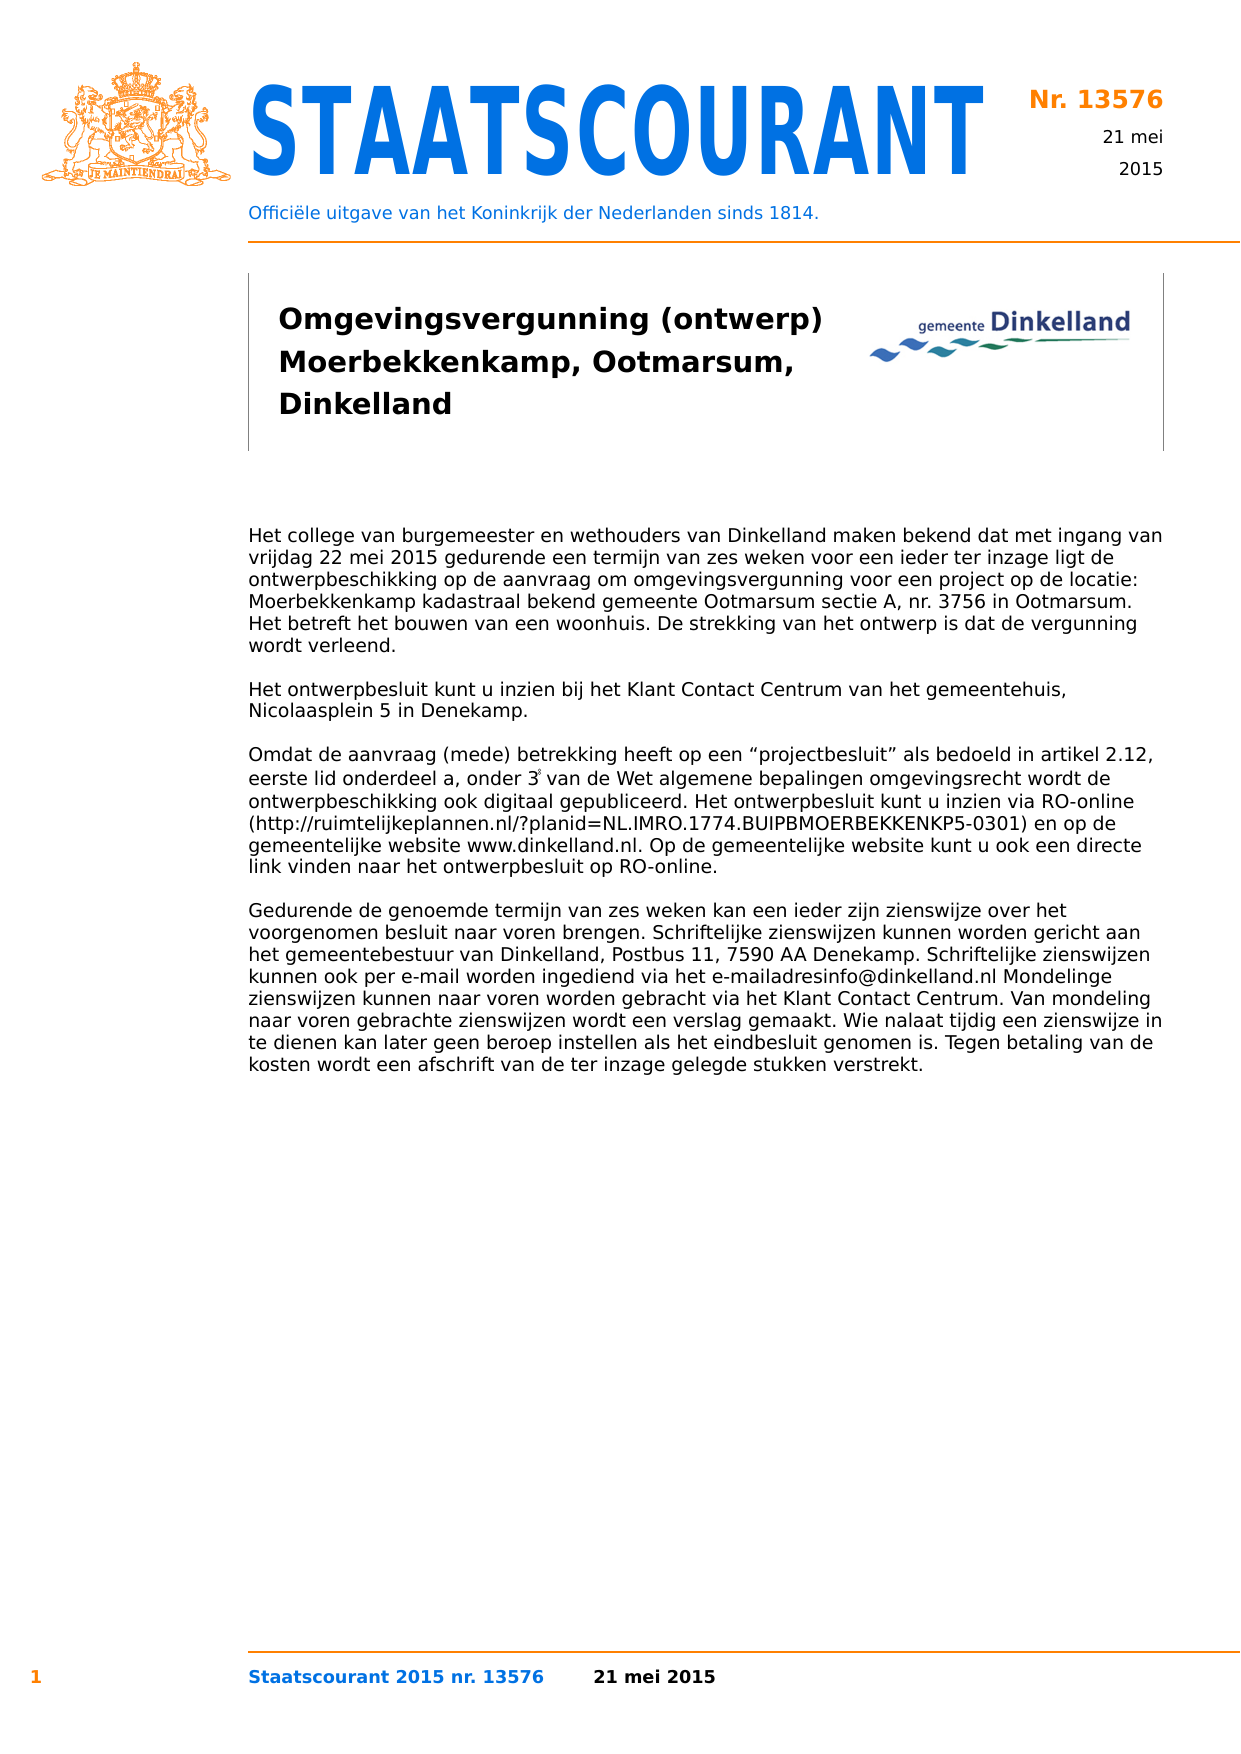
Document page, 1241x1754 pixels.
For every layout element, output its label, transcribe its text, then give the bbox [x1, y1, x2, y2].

picture [867, 302, 1134, 368]
subtitle Omgevingsvergunning (ontwerp) Moerbekkenkamp, Ootmarsum, Dinkelland [249, 273, 1163, 451]
table_cell Officiële uitgave van het Koninkrijk der Nederlanden sinds 1814. [248, 203, 1240, 241]
picture [41, 62, 231, 186]
table_header STAATSCOURANT [248, 62, 998, 203]
text Het college van burgemeester en wethouders van Dinkelland maken bekend dat met ingang van vrijdag 22 mei 2015 gedurende een termijn van zes weken voor een ieder ter inzage ligt de ontwerpbeschikking op de aanvraag om omgevingsvergunning voor een project op de locatie: [248, 525, 1163, 591]
text Gedurende de genoemde termijn van zes weken kan een ieder zijn zienswijze over het voorgenomen besluit naar voren brengen. Schriftelijke zienswijzen kunnen worden gericht aan het gemeentebestuur van Dinkelland, Postbus 11, 7590 AA Denekamp. Schriftelijke zienswijzen kunnen ook per e-mail worden ingediend via het e-mailadresinfo@dinkelland.nl Mondelinge zienswijzen kunnen naar voren worden gebracht via het Klant Contact Centrum. Van mondeling naar voren gebrachte zienswijzen wordt een verslag gemaakt. Wie nalaat tijdig een zienswijze in te dienen kan later geen beroep instellen als het eindbesluit genomen is. Tegen betaling van de kosten wordt een afschrift van de ter inzage gelegde stukken verstrekt. [248, 900, 1163, 1076]
text Omdat de aanvraag (mede) betrekking heeft op een “projectbesluit” als bedoeld in artikel 2.12, eerste lid onderdeel a, onder 3۫۫ van de Wet algemene bepalingen omgevingsrecht wordt de ontwerpbeschikking ook digitaal gepubliceerd. Het ontwerpbesluit kunt u inzien via RO-online (http://ruimtelijkeplannen.nl/?planid=NL.IMRO.1774.BUIPBMOERBEKKENKP5-0301) en op de gemeentelijke website www.dinkelland.nl. Op de gemeentelijke website kunt u ook een directe link vinden naar het ontwerpbesluit op RO-online. [248, 744, 1163, 878]
text Het ontwerpbesluit kunt u inzien bij het Klant Contact Centrum van het gemeentehuis, Nicolaasplein 5 in Denekamp. [248, 678, 1163, 722]
table_cell 2015 [998, 153, 1240, 203]
table_header Nr. 13576 [998, 62, 1240, 121]
text Moerbekkenkamp kadastraal bekend gemeente Ootmarsum sectie A, nr. 3756 in Ootmarsum. Het betreft het bouwen van een woonhuis. De strekking van het ontwerp is dat de vergunning wordt verleend. [248, 591, 1163, 657]
table_cell 21 mei [998, 121, 1240, 153]
table_header [25, 62, 248, 241]
